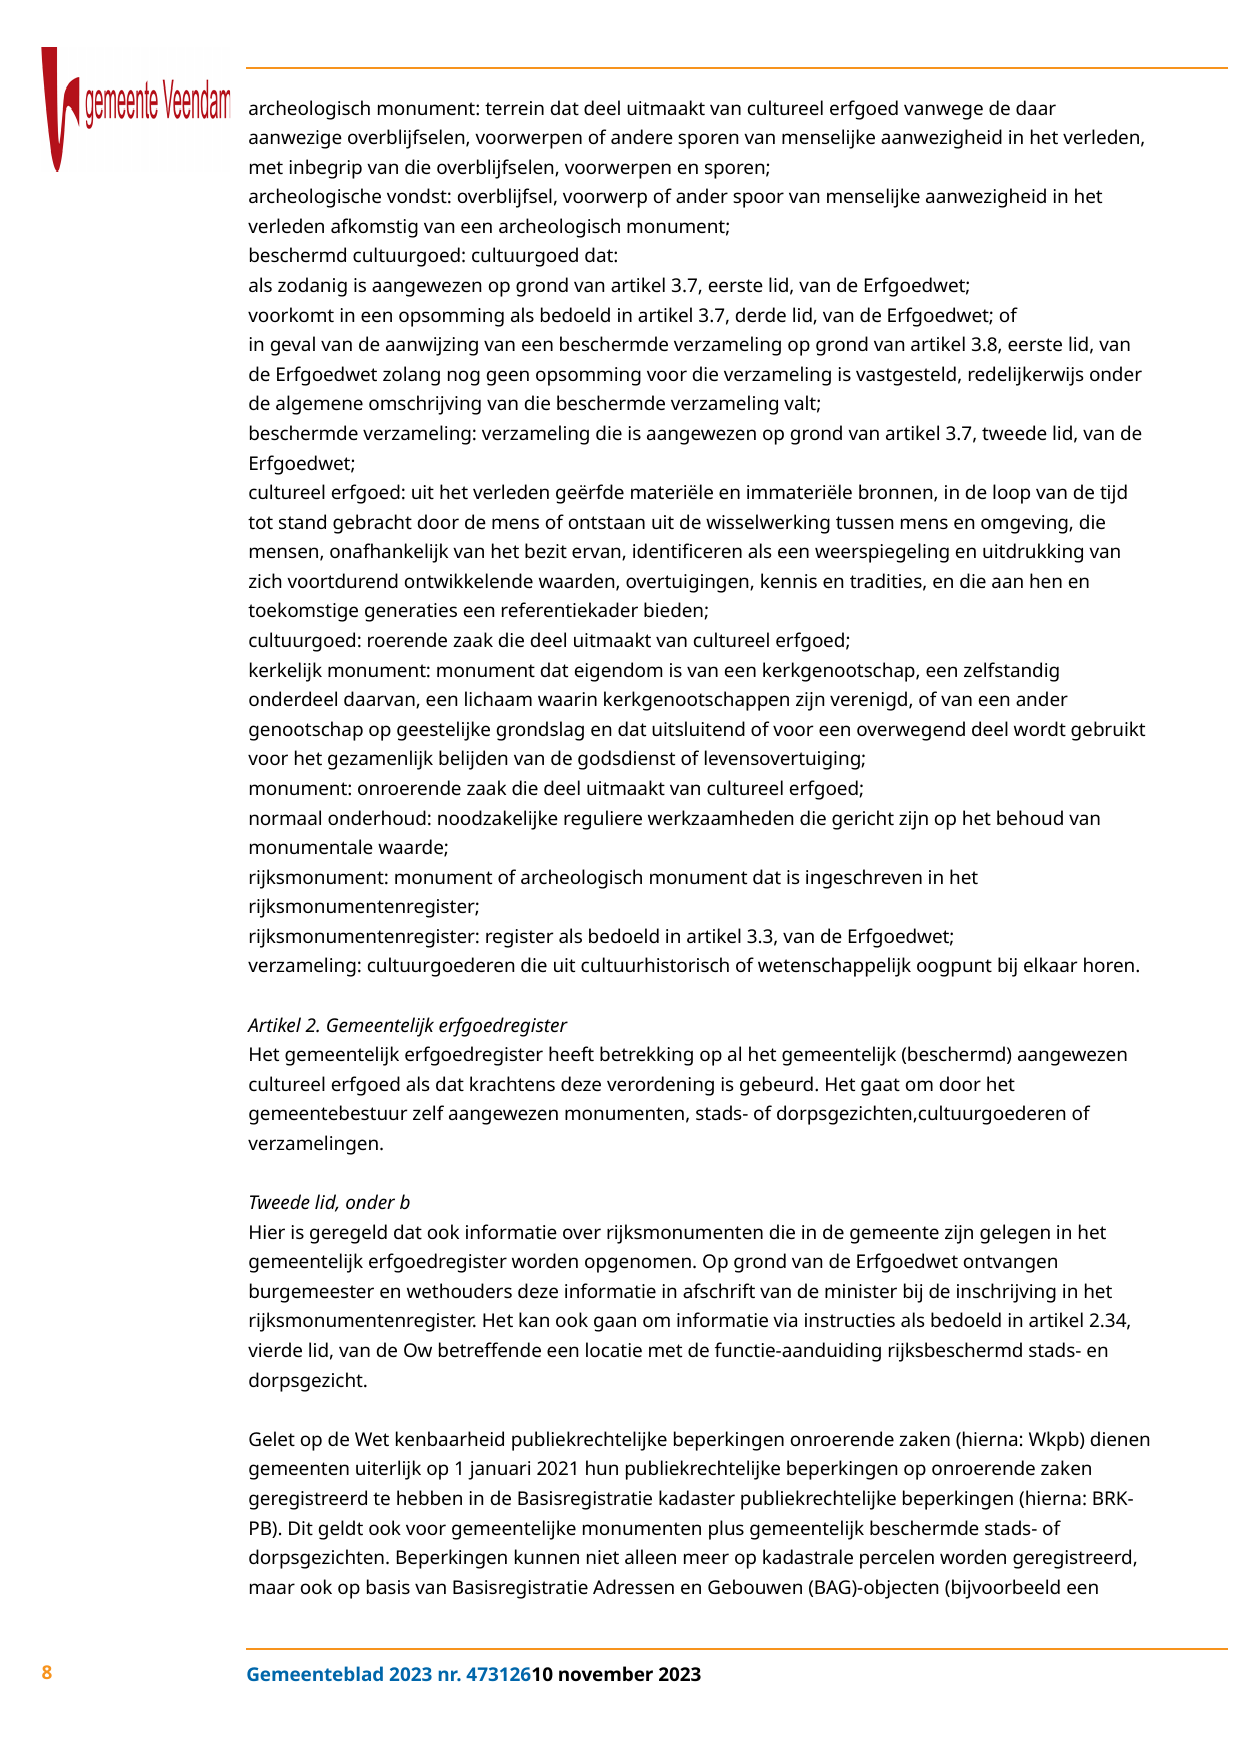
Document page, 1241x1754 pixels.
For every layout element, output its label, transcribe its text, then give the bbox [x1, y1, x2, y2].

text Het gemeentelijk erfgoedregister heeft betrekking op al het gemeentelijk (beschermd) aangewezen cultureel erfgoed als dat krachtens deze verordening is gebeurd. Het gaat om door het gemeentebestuur zelf aangewezen monumenten, stads- of dorpsgezichten,cultuurgoederen of verzamelingen. [248, 1041, 1152, 1156]
text kerkelijk monument: monument dat eigendom is van een kerkgenootschap, een zelfstandig onderdeel daarvan, een lichaam waarin kerkgenootschappen zijn verenigd, of van een ander genootschap op geestelijke grondslag en dat uitsluitend of voor een overwegend deel wordt gebruikt voor het gezamenlijk belijden van de godsdienst of levensovertuiging; [248, 657, 1152, 771]
text cultureel erfgoed: uit het verleden geërfde materiële en immateriële bronnen, in de loop van de tijd tot stand gebracht door de mens of ontstaan uit de wisselwerking tussen mens en omgeving, die mensen, onafhankelijk van het bezit ervan, identificeren als een weerspiegeling en uitdrukking van zich voortdurend ontwikkelende waarden, overtuigingen, kennis en tradities, en die aan hen en toekomstige generaties een referentiekader bieden; [248, 479, 1152, 623]
text Artikel 2. Gemeentelijk erfgoedregister [248, 1012, 1152, 1038]
text Gelet op de Wet kenbaarheid publiekrechtelijke beperkingen onroerende zaken (hierna: Wkpb) dienen gemeenten uiterlijk op 1 januari 2021 hun publiekrechtelijke beperkingen op onroerende zaken geregistreerd te hebben in de Basisregistratie kadaster publiekrechtelijke beperkingen (hierna: BRK-PB). Dit geldt ook voor gemeentelijke monumenten plus gemeentelijk beschermde stads- of dorpsgezichten. Beperkingen kunnen niet alleen meer op kadastrale percelen worden geregistreerd, maar ook op basis van Basisregistratie Adressen en Gebouwen (BAG)-objecten (bijvoorbeeld een [248, 1426, 1152, 1600]
text Hier is geregeld dat ook informatie over rijksmonumenten die in de gemeente zijn gelegen in het gemeentelijk erfgoedregister worden opgenomen. Op grond van de Erfgoedwet ontvangen burgemeester en wethouders deze informatie in afschrift van de minister bij de inschrijving in het rijksmonumentenregister. Het kan ook gaan om informatie via instructies als bedoeld in artikel 2.34, vierde lid, van de Ow betreffende een locatie met de functie-aanduiding rijksbeschermd stads- en dorpsgezicht. [248, 1219, 1152, 1393]
text als zodanig is aangewezen op grond van artikel 3.7, eerste lid, van de Erfgoedwet; [248, 272, 1152, 298]
picture [41, 47, 231, 172]
text monument: onroerende zaak die deel uitmaakt van cultureel erfgoed; [248, 775, 1152, 801]
text archeologisch monument: terrein dat deel uitmaakt van cultureel erfgoed vanwege de daar aanwezige overblijfselen, voorwerpen of andere sporen van menselijke aanwezigheid in het verleden, met inbegrip van die overblijfselen, voorwerpen en sporen; [248, 95, 1152, 180]
text normaal onderhoud: noodzakelijke reguliere werkzaamheden die gericht zijn op het behoud van monumentale waarde; [248, 805, 1152, 860]
text cultuurgoed: roerende zaak die deel uitmaakt van cultureel erfgoed; [248, 627, 1152, 653]
text in geval van de aanwijzing van een beschermde verzameling op grond van artikel 3.8, eerste lid, van de Erfgoedwet zolang nog geen opsomming voor die verzameling is vastgesteld, redelijkerwijs onder de algemene omschrijving van die beschermde verzameling valt; [248, 331, 1152, 416]
text verzameling: cultuurgoederen die uit cultuurhistorisch of wetenschappelijk oogpunt bij elkaar horen. [248, 953, 1152, 978]
text rijksmonument: monument of archeologisch monument dat is ingeschreven in het rijksmonumentenregister; [248, 864, 1152, 919]
text beschermd cultuurgoed: cultuurgoed dat: [248, 243, 1152, 268]
text Tweede lid, onder b [248, 1189, 1152, 1215]
text voorkomt in een opsomming als bedoeld in artikel 3.7, derde lid, van de Erfgoedwet; of [248, 302, 1152, 328]
text archeologische vondst: overblijfsel, voorwerp of ander spoor van menselijke aanwezigheid in het verleden afkomstig van een archeologisch monument; [248, 183, 1152, 239]
text rijksmonumentenregister: register als bedoeld in artikel 3.3, van de Erfgoedwet; [248, 923, 1152, 949]
text beschermde verzameling: verzameling die is aangewezen op grond van artikel 3.7, tweede lid, van de Erfgoedwet; [248, 420, 1152, 476]
